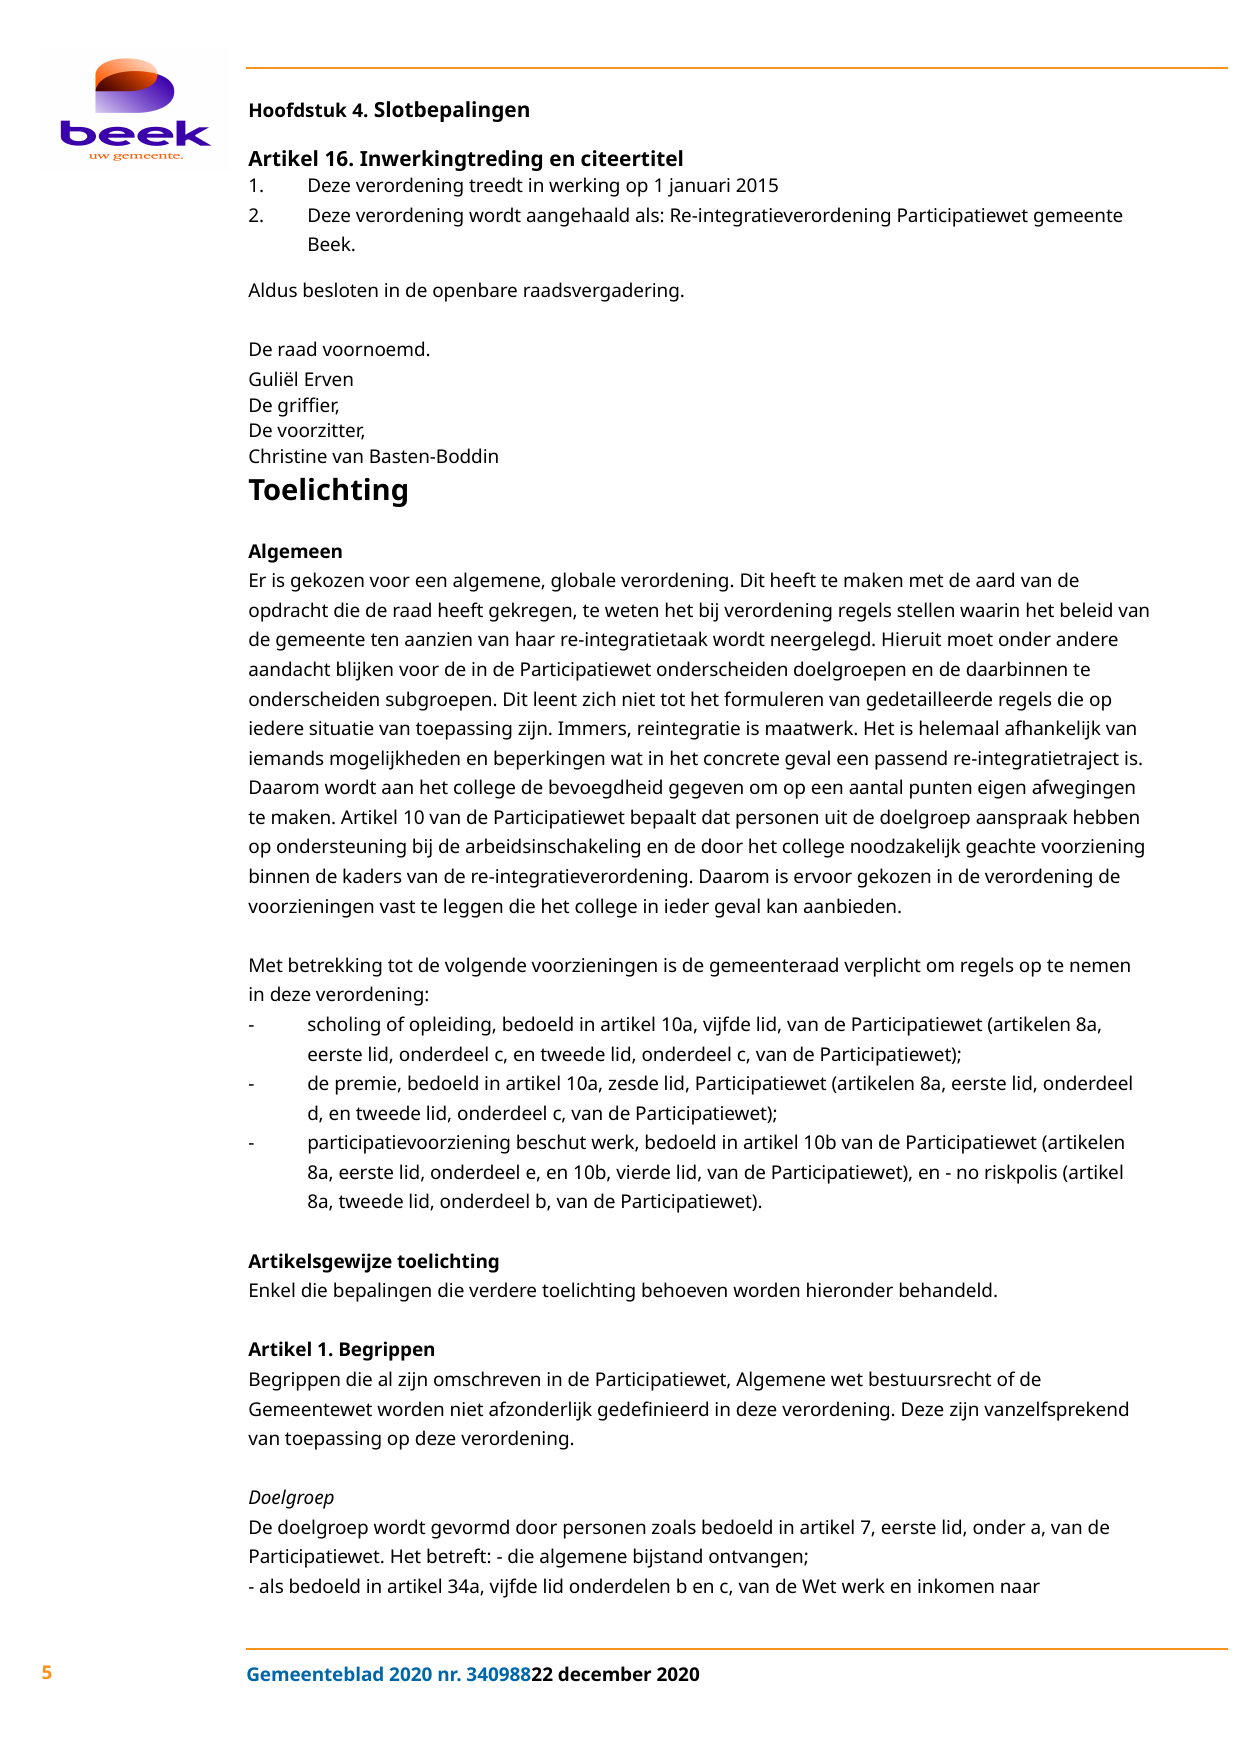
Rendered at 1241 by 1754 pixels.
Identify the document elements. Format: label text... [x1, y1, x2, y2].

text Artikel 16. Inwerkingtreding en citeertitel [248, 144, 1152, 172]
text - als bedoeld in artikel 34a, vijfde lid onderdelen b en c, van de Wet werk en inkomen naar [248, 1573, 1152, 1599]
text Algemeen [248, 538, 1152, 563]
text Artikel 1. Begrippen [248, 1337, 1152, 1362]
list de premie, bedoeld in artikel 10a, zesde lid, Participatiewet (artikelen 8a, eerste lid, onderdeel d, en tweede lid, onderdeel c, van de Participatiewet); [248, 1070, 1152, 1126]
text Begrippen die al zijn omschreven in de Participatiewet, Algemene wet bestuursrecht of de Gemeentewet worden niet afzonderlijk gedefinieerd in deze verordening. Deze zijn vanzelfsprekend van toepassing op deze verordening. [248, 1366, 1152, 1451]
text De griffier, [248, 392, 1152, 417]
text Aldus besloten in de openbare raadsvergadering. [248, 277, 1152, 303]
text Guliël Erven [248, 366, 1152, 392]
text De raad voornoemd. [248, 336, 1152, 362]
picture [41, 47, 231, 172]
text De voorzitter, [248, 417, 1152, 443]
text Er is gekozen voor een algemene, globale verordening. Dit heeft te maken met de aard van de opdracht die de raad heeft gekregen, te weten het bij verordening regels stellen waarin het beleid van de gemeente ten aanzien van haar re-integratietaak wordt neergelegd. Hieruit moet onder andere aandacht blijken voor de in de Participatiewet onderscheiden doelgroepen en de daarbinnen te onderscheiden subgroepen. Dit leent zich niet tot het formuleren van gedetailleerde regels die op iedere situatie van toepassing zijn. Immers, reintegratie is maatwerk. Het is helemaal afhankelijk van iemands mogelijkheden en beperkingen wat in het concrete geval een passend re-integratietraject is. Daarom wordt aan het college de bevoegdheid gegeven om op een aantal punten eigen afwegingen te maken. Artikel 10 van de Participatiewet bepaalt dat personen uit de doelgroep aanspraak hebben op ondersteuning bij de arbeidsinschakeling en de door het college noodzakelijk geachte voorziening binnen de kaders van de re-integratieverordening. Daarom is ervoor gekozen in de verordening de voorzieningen vast te leggen die het college in ieder geval kan aanbieden. [248, 567, 1152, 918]
text De doelgroep wordt gevormd door personen zoals bedoeld in artikel 7, eerste lid, onder a, van de Participatiewet. Het betreft: - die algemene bijstand ontvangen; [248, 1514, 1152, 1569]
text Doelgroep [248, 1484, 1152, 1510]
text Met betrekking tot de volgende voorzieningen is de gemeenteraad verplicht om regels op te nemen in deze verordening: [248, 952, 1152, 1007]
text Christine van Basten-Boddin [248, 443, 1152, 469]
list Deze verordening wordt aangehaald als: Re-integratieverordening Participatiewet gemeente Beek. [248, 202, 1152, 257]
list participatievoorziening beschut werk, bedoeld in artikel 10b van de Participatiewet (artikelen 8a, eerste lid, onderdeel e, en 10b, vierde lid, van de Participatiewet), en - no riskpolis (artikel 8a, tweede lid, onderdeel b, van de Participatiewet). [248, 1129, 1152, 1214]
text Artikelsgewijze toelichting [248, 1248, 1152, 1273]
text Toelichting [248, 469, 1152, 509]
text Hoofdstuk 4. Slotbepalingen [248, 95, 1152, 123]
list scholing of opleiding, bedoeld in artikel 10a, vijfde lid, van de Participatiewet (artikelen 8a, eerste lid, onderdeel c, en tweede lid, onderdeel c, van de Participatiewet); [248, 1011, 1152, 1066]
text Enkel die bepalingen die verdere toelichting behoeven worden hieronder behandeld. [248, 1277, 1152, 1303]
list Deze verordening treedt in werking op 1 januari 2015 [248, 172, 1152, 198]
